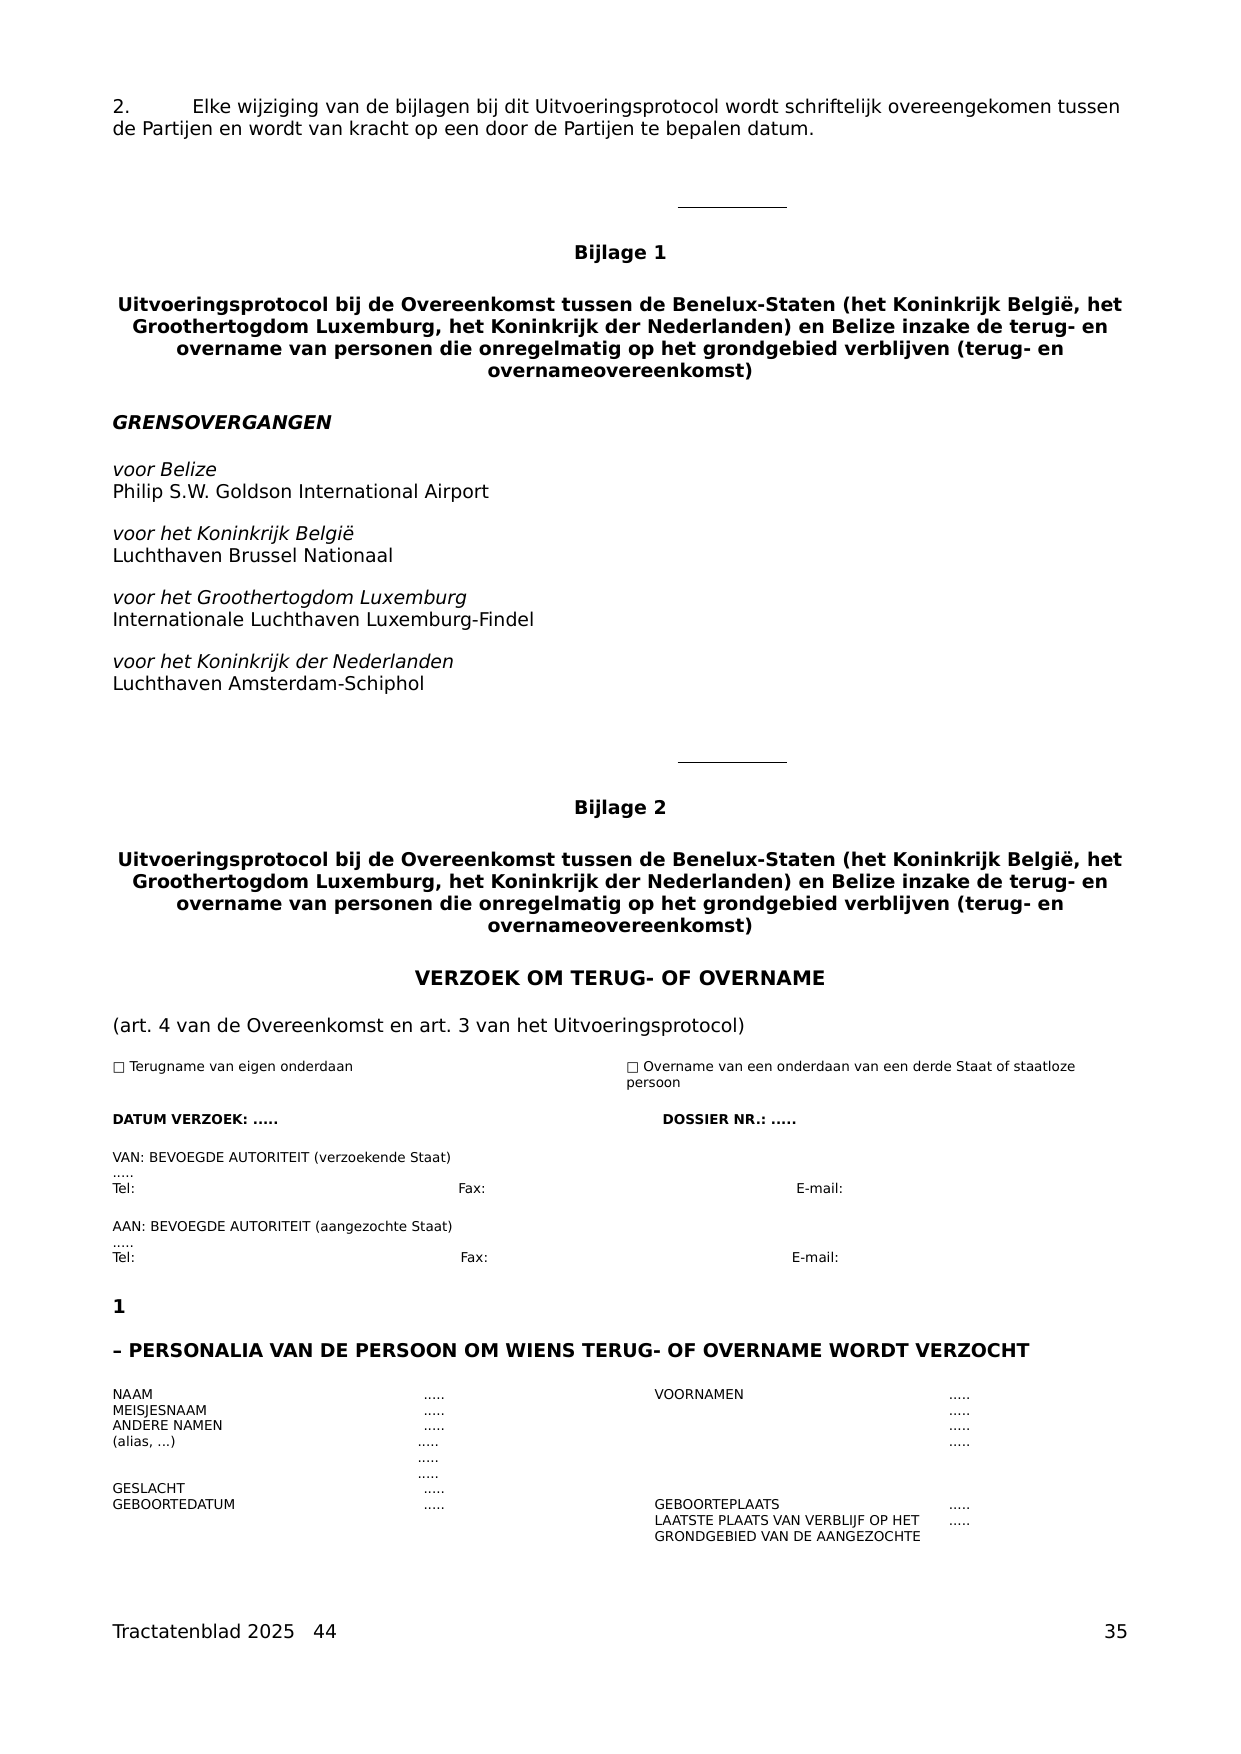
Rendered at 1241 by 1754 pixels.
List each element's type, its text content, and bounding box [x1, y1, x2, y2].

table_header DATUM VERZOEK: ..... [112, 1112, 657, 1128]
table_cell Tel: [112, 1250, 454, 1266]
subtitle Bijlage 1 [112, 242, 1128, 264]
subtitle Uitvoeringsprotocol bij de Overeenkomst tussen de Benelux-Staten (het Koninkrijk België, het Groothertogdom Luxemburg, het Koninkrijk der Nederlanden) en Belize inzake de terug- en overname van personen die onregelmatig op het grondgebied verblijven (terug- en overnameovereenkomst) [112, 294, 1128, 382]
subtitle VERZOEK OM TERUG- OF OVERNAME [112, 966, 1128, 990]
table_cell Tel: [112, 1181, 452, 1197]
subtitle GRENSOVERGANGEN [112, 412, 1128, 434]
table_cell ..... [417, 1497, 648, 1513]
table_cell ..... [417, 1403, 648, 1418]
table_header VAN: BEVOEGDE AUTORITEIT (verzoekende Staat) [112, 1150, 1128, 1165]
table_cell ..... [943, 1403, 1128, 1418]
table_cell [943, 1450, 1128, 1465]
table_cell GEBOORTEDATUM [112, 1497, 417, 1513]
table_cell ..... [112, 1234, 1128, 1250]
table_cell ..... [417, 1434, 648, 1450]
text voor het Groothertogdom Luxemburg [112, 587, 1128, 609]
table_cell E-mail: [790, 1181, 1128, 1197]
table_cell MEISJESNAAM [112, 1403, 417, 1418]
subtitle 1 – PERSONALIA VAN DE PERSOON OM WIENS TERUG- OF OVERNAME WORDT VERZOCHT [112, 1296, 1128, 1362]
table_cell ..... [417, 1465, 648, 1481]
table_header ..... [943, 1387, 1128, 1402]
table_header □ Terugname van eigen onderdaan [112, 1059, 620, 1090]
table_cell ..... [417, 1418, 648, 1434]
text voor het Koninkrijk der Nederlanden [112, 651, 1128, 673]
table_cell ..... [112, 1165, 1128, 1181]
text Luchthaven Amsterdam-Schiphol [112, 673, 1128, 694]
table_header NAAM [112, 1387, 417, 1402]
table_cell ..... [417, 1450, 648, 1465]
table_cell [417, 1513, 648, 1544]
table_cell Fax: [455, 1250, 786, 1266]
table_header VOORNAMEN [648, 1387, 943, 1481]
table_cell GEBOORTEPLAATS [648, 1497, 943, 1513]
table_cell GESLACHT [112, 1481, 417, 1497]
text (art. 4 van de Overeenkomst en art. 3 van het Uitvoeringsprotocol) [112, 1015, 1128, 1037]
table_header ..... [417, 1387, 648, 1402]
text 2. Elke wijziging van de bijlagen bij dit Uitvoeringsprotocol wordt schriftelijk overeengekomen tussen de Partijen en wordt van kracht op een door de Partijen te bepalen datum. [112, 96, 1128, 140]
subtitle Bijlage 2 [112, 797, 1128, 818]
table_cell [112, 1513, 417, 1544]
table_cell ..... [943, 1497, 1128, 1513]
table_header AAN: BEVOEGDE AUTORITEIT (aangezochte Staat) [112, 1219, 1128, 1234]
text Internationale Luchthaven Luxemburg-Findel [112, 609, 1128, 631]
text Luchthaven Brussel Nationaal [112, 545, 1128, 567]
table_cell ..... [943, 1513, 1128, 1544]
table_cell [943, 1465, 1128, 1481]
table_cell LAATSTE PLAATS VAN VERBLIJF OP HET GRONDGEBIED VAN DE AANGEZOCHTE [648, 1513, 943, 1544]
text voor Belize [112, 459, 1128, 481]
table_cell E-mail: [786, 1250, 1128, 1266]
table_cell ..... [943, 1418, 1128, 1434]
table_header □ Overname van een onderdaan van een derde Staat of staatloze persoon [620, 1059, 1128, 1090]
text voor het Koninkrijk België [112, 523, 1128, 545]
table_cell ANDERE NAMEN (alias, ...) [112, 1418, 417, 1481]
table_header DOSSIER NR.: ..... [657, 1112, 1128, 1128]
subtitle Uitvoeringsprotocol bij de Overeenkomst tussen de Benelux-Staten (het Koninkrijk België, het Groothertogdom Luxemburg, het Koninkrijk der Nederlanden) en Belize inzake de terug- en overname van personen die onregelmatig op het grondgebied verblijven (terug- en overnameovereenkomst) [112, 848, 1128, 936]
table_cell Fax: [452, 1181, 790, 1197]
text Philip S.W. Goldson International Airport [112, 481, 1128, 503]
table_cell ..... [417, 1481, 1128, 1497]
table_cell ..... [943, 1434, 1128, 1450]
